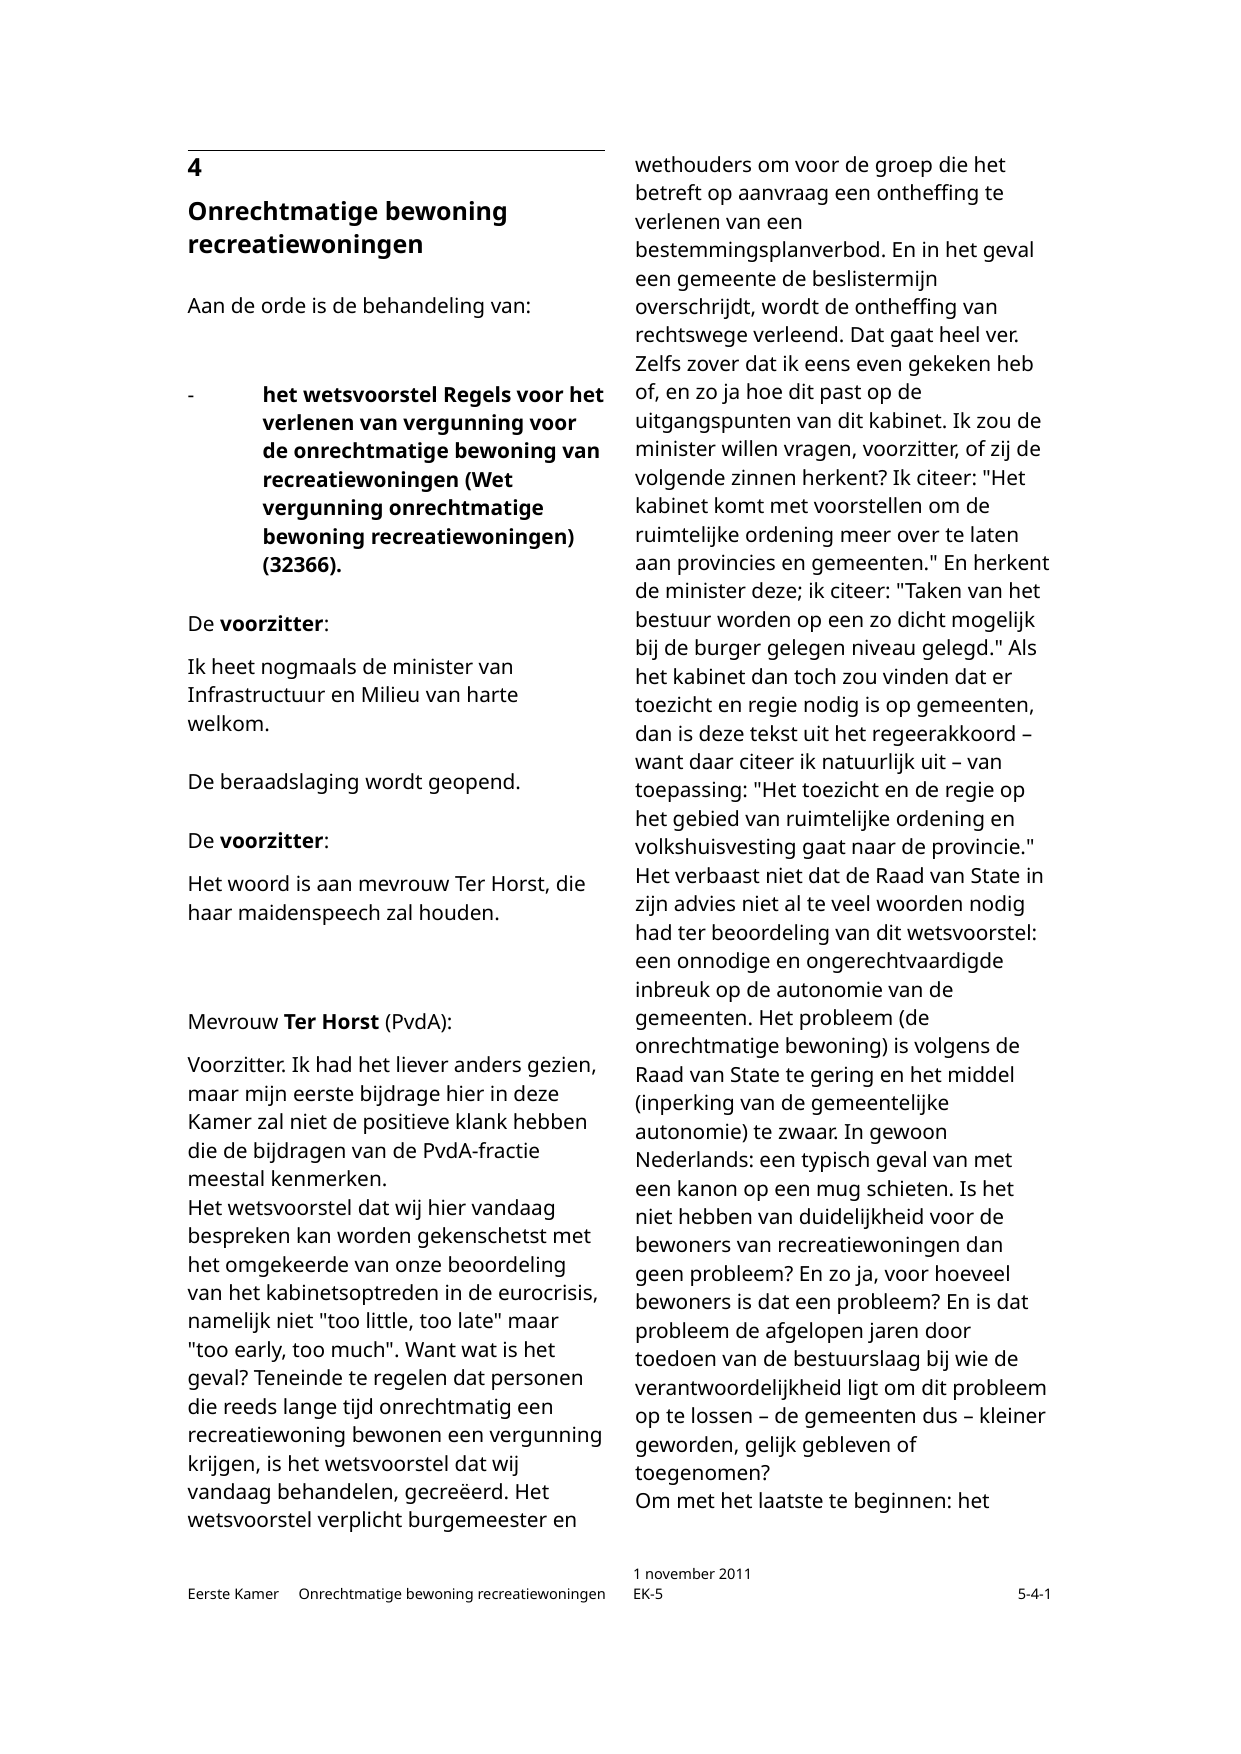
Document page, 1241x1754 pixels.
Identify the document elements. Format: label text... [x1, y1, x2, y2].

text 4 [187, 151, 605, 184]
text Aan de orde is de behandeling van: [187, 291, 605, 320]
text Het woord is aan mevrouw Ter Horst, die haar maidenspeech zal houden. [187, 869, 605, 926]
text De beraadslaging wordt geopend. [187, 767, 605, 796]
text De voorzitter: [187, 826, 605, 854]
text wethouders om voor de groep die het betreft op aanvraag een ontheffing te verlenen van een bestemmingsplanverbod. En in het geval een gemeente de beslistermijn overschrijdt, wordt de ontheffing van rechtswege verleend. Dat gaat heel ver. Zelfs zover dat ik eens even gekeken heb of, en zo ja hoe dit past op de uitgangspunten van dit kabinet. Ik zou de minister willen vragen, voorzitter, of zij de volgende zinnen herkent? Ik citeer: "Het kabinet komt met voorstellen om de ruimtelijke ordening meer over te laten aan provincies en gemeenten." En herkent de minister deze; ik citeer: "Taken van het bestuur worden op een zo dicht mogelijk bij de burger gelegen niveau gelegd." Als het kabinet dan toch zou vinden dat er toezicht en regie nodig is op gemeenten, dan is deze tekst uit het regeerakkoord – want daar citeer ik natuurlijk uit – van toepassing: "Het toezicht en de regie op het gebied van ruimtelijke ordening en volkshuisvesting gaat naar de provincie." [635, 150, 1053, 861]
text De voorzitter: [187, 609, 605, 637]
text  [187, 956, 605, 985]
list het wetsvoorstel Regels voor het verlenen van vergunning voor de onrechtmatige bewoning van recreatiewoningen (Wet vergunning onrechtmatige bewoning recreatiewoningen) (32366). [187, 380, 605, 579]
text Onrechtmatige bewoning recreatiewoningen [187, 193, 605, 261]
text Het verbaast niet dat de Raad van State in zijn advies niet al te veel woorden nodig had ter beoordeling van dit wetsvoorstel: een onnodige en ongerechtvaardigde inbreuk op de autonomie van de gemeenten. Het probleem (de onrechtmatige bewoning) is volgens de Raad van State te gering en het middel (inperking van de gemeentelijke autonomie) te zwaar. In gewoon Nederlands: een typisch geval van met een kanon op een mug schieten. Is het niet hebben van duidelijkheid voor de bewoners van recreatiewoningen dan geen probleem? En zo ja, voor hoeveel bewoners is dat een probleem? En is dat probleem de afgelopen jaren door toedoen van de bestuurslaag bij wie de verantwoordelijkheid ligt om dit probleem op te lossen – de gemeenten dus – kleiner geworden, gelijk gebleven of toegenomen? [635, 861, 1053, 1487]
text Voorzitter. Ik had het liever anders gezien, maar mijn eerste bijdrage hier in deze Kamer zal niet de positieve klank hebben die de bijdragen van de PvdA-fractie meestal kenmerken. [187, 1051, 605, 1193]
text Om met het laatste te beginnen: het [635, 1487, 1053, 1515]
text Mevrouw Ter Horst (PvdA): [187, 1007, 605, 1036]
text Ik heet nogmaals de minister van Infrastructuur en Milieu van harte welkom. [187, 652, 605, 737]
text Het wetsvoorstel dat wij hier vandaag bespreken kan worden gekenschetst met het omgekeerde van onze beoordeling van het kabinetsoptreden in de eurocrisis, namelijk niet "too little, too late" maar "too early, too much". Want wat is het geval? Teneinde te regelen dat personen die reeds lange tijd onrechtmatig een recreatiewoning bewonen een vergunning krijgen, is het wetsvoorstel dat wij vandaag behandelen, gecreëerd. Het wetsvoorstel verplicht burgemeester en [187, 1193, 605, 1534]
